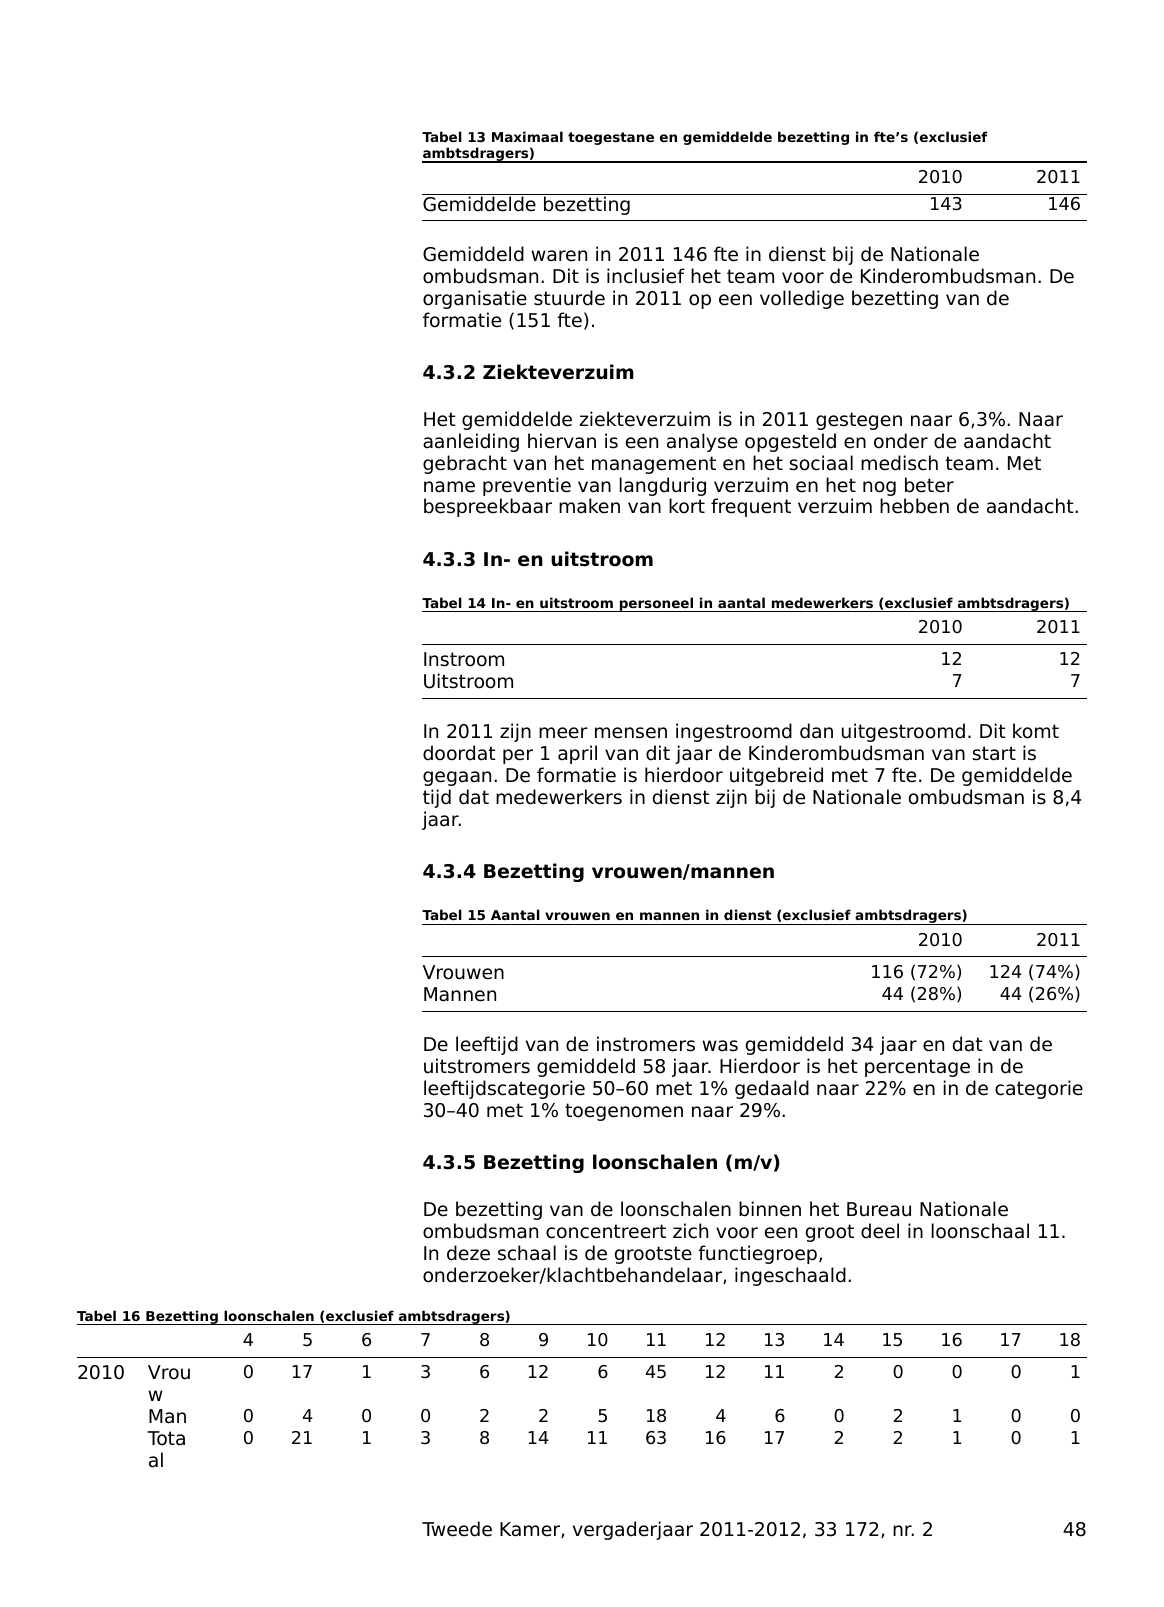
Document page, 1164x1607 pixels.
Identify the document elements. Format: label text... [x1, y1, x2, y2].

table_cell 3 [378, 1428, 437, 1472]
table_cell 1 [909, 1406, 968, 1428]
table_cell [142, 1325, 201, 1357]
table_cell [77, 1406, 142, 1428]
table_cell 0 [201, 1406, 260, 1428]
table_cell 16 [673, 1428, 732, 1472]
table_cell 14 [496, 1428, 555, 1472]
table_cell Man [142, 1406, 201, 1428]
table_cell Instroom [422, 645, 850, 671]
table_cell 12 [673, 1325, 732, 1357]
table_cell 1 [1028, 1358, 1087, 1406]
table_cell 2011 [969, 925, 1087, 956]
table_cell Mannen [422, 984, 850, 1011]
table_cell 5 [260, 1325, 319, 1357]
table_cell 2 [791, 1428, 850, 1472]
table_cell Uitstroom [422, 671, 850, 698]
table_cell 0 [969, 1358, 1027, 1406]
table_cell Totaal [142, 1428, 201, 1472]
table_cell 0 [969, 1406, 1027, 1428]
table_cell 10 [555, 1325, 614, 1357]
table_cell 18 [614, 1406, 673, 1428]
table_cell 3 [378, 1358, 437, 1406]
table_cell 2010 [850, 612, 968, 643]
subtitle 4.3.2 Ziekteverzuim [422, 362, 1087, 383]
table_cell 6 [732, 1406, 791, 1428]
table_header Tabel 13 Maximaal toegestane en gemiddelde bezetting in fte’s (exclusief ambtsdragers) [422, 130, 1087, 161]
table_cell 11 [732, 1358, 791, 1406]
text Het gemiddelde ziekteverzuim is in 2011 gestegen naar 6,3%. Naar aanleiding hiervan is een analyse opgesteld en onder de aandacht gebracht van het management en het sociaal medisch team. Met name preventie van langdurig verzuim en het nog beter bespreekbaar maken van kort frequent verzuim hebben de aandacht. [422, 408, 1087, 518]
table_cell 12 [969, 645, 1087, 671]
table_cell 0 [1028, 1406, 1087, 1428]
table_cell 18 [1028, 1325, 1087, 1357]
table_cell 2011 [969, 612, 1087, 643]
table_cell [422, 925, 850, 956]
table_header Tabel 15 Aantal vrouwen en mannen in dienst (exclusief ambtsdragers) [422, 908, 1087, 924]
text In 2011 zijn meer mensen ingestroomd dan uitgestroomd. Dit komt doordat per 1 april van dit jaar de Kinderombudsman van start is gegaan. De formatie is hierdoor uitgebreid met 7 fte. De gemiddelde tijd dat medewerkers in dienst zijn bij de Nationale ombudsman is 8,4 jaar. [422, 721, 1087, 831]
table_cell 2 [437, 1406, 496, 1428]
table_cell 12 [496, 1358, 555, 1406]
table_cell 0 [969, 1428, 1027, 1472]
table_cell 1 [909, 1428, 968, 1472]
table_cell 14 [791, 1325, 850, 1357]
table_cell 2 [496, 1406, 555, 1428]
table_cell 0 [319, 1406, 378, 1428]
text Gemiddeld waren in 2011 146 fte in dienst bij de Nationale ombudsman. Dit is inclusief het team voor de Kinderombudsman. De organisatie stuurde in 2011 op een volledige bezetting van de formatie (151 fte). [422, 244, 1087, 332]
subtitle 4.3.4 Bezetting vrouwen/mannen [422, 861, 1087, 883]
table_cell 63 [614, 1428, 673, 1472]
text De leeftijd van de instromers was gemiddeld 34 jaar en dat van de uitstromers gemiddeld 58 jaar. Hierdoor is het percentage in de leeftijdscategorie 50–60 met 1% gedaald naar 22% en in de categorie 30–40 met 1% toegenomen naar 29%. [422, 1034, 1087, 1122]
table_cell 16 [909, 1325, 968, 1357]
table_cell [77, 1325, 142, 1357]
table_cell [422, 612, 850, 643]
table_cell 12 [673, 1358, 732, 1406]
table_header Tabel 16 Bezetting loonschalen (exclusief ambtsdragers) [77, 1309, 1087, 1324]
table_cell 7 [969, 671, 1087, 698]
table_cell 2010 [850, 163, 968, 194]
subtitle 4.3.5 Bezetting loonschalen (m/v) [422, 1152, 1087, 1174]
table_cell 143 [850, 195, 968, 220]
table_cell 11 [614, 1325, 673, 1357]
table_cell 8 [437, 1428, 496, 1472]
table_cell Vrouwen [422, 957, 850, 984]
table_cell 4 [673, 1406, 732, 1428]
table_cell 7 [850, 671, 968, 698]
table_header Tabel 14 In- en uitstroom personeel in aantal medewerkers (exclusief ambtsdragers) [422, 595, 1087, 611]
table_cell 0 [791, 1406, 850, 1428]
table_cell 116 (72%) [850, 957, 968, 984]
text De bezetting van de loonschalen binnen het Bureau Nationale ombudsman concentreert zich voor een groot deel in loonschaal 11. In deze schaal is de grootste functiegroep, onderzoeker/klachtbehandelaar, ingeschaald. [422, 1199, 1087, 1287]
table_cell 4 [260, 1406, 319, 1428]
table_cell 44 (26%) [969, 984, 1087, 1011]
table_cell 45 [614, 1358, 673, 1406]
table_cell 1 [319, 1428, 378, 1472]
table_cell 8 [437, 1325, 496, 1357]
table_cell 2010 [850, 925, 968, 956]
table_cell 2 [850, 1428, 909, 1472]
table_cell 17 [260, 1358, 319, 1406]
table_cell 124 (74%) [969, 957, 1087, 984]
table_cell 2 [850, 1406, 909, 1428]
table_cell 11 [555, 1428, 614, 1472]
table_cell 0 [378, 1406, 437, 1428]
table_cell Vrouw [142, 1358, 201, 1406]
table_cell 15 [850, 1325, 909, 1357]
table_cell 7 [378, 1325, 437, 1357]
table_cell [422, 163, 850, 194]
table_cell 5 [555, 1406, 614, 1428]
table_cell 0 [201, 1428, 260, 1472]
table_cell 6 [555, 1358, 614, 1406]
table_cell 1 [319, 1358, 378, 1406]
table_cell 1 [1028, 1428, 1087, 1472]
table_cell Gemiddelde bezetting [422, 195, 850, 220]
table_cell 17 [969, 1325, 1027, 1357]
table_cell 9 [496, 1325, 555, 1357]
table_cell 2 [791, 1358, 850, 1406]
table_cell 17 [732, 1428, 791, 1472]
table_cell 0 [201, 1358, 260, 1406]
table_cell 146 [969, 195, 1087, 220]
table_cell 21 [260, 1428, 319, 1472]
table_cell 44 (28%) [850, 984, 968, 1011]
subtitle 4.3.3 In- en uitstroom [422, 548, 1087, 570]
table_cell 6 [319, 1325, 378, 1357]
table_cell 13 [732, 1325, 791, 1357]
table_cell 0 [909, 1358, 968, 1406]
table_cell [77, 1428, 142, 1472]
table_cell 12 [850, 645, 968, 671]
table_cell 0 [850, 1358, 909, 1406]
table_cell 2010 [77, 1358, 142, 1406]
table_cell 4 [201, 1325, 260, 1357]
table_cell 6 [437, 1358, 496, 1406]
table_cell 2011 [969, 163, 1087, 194]
